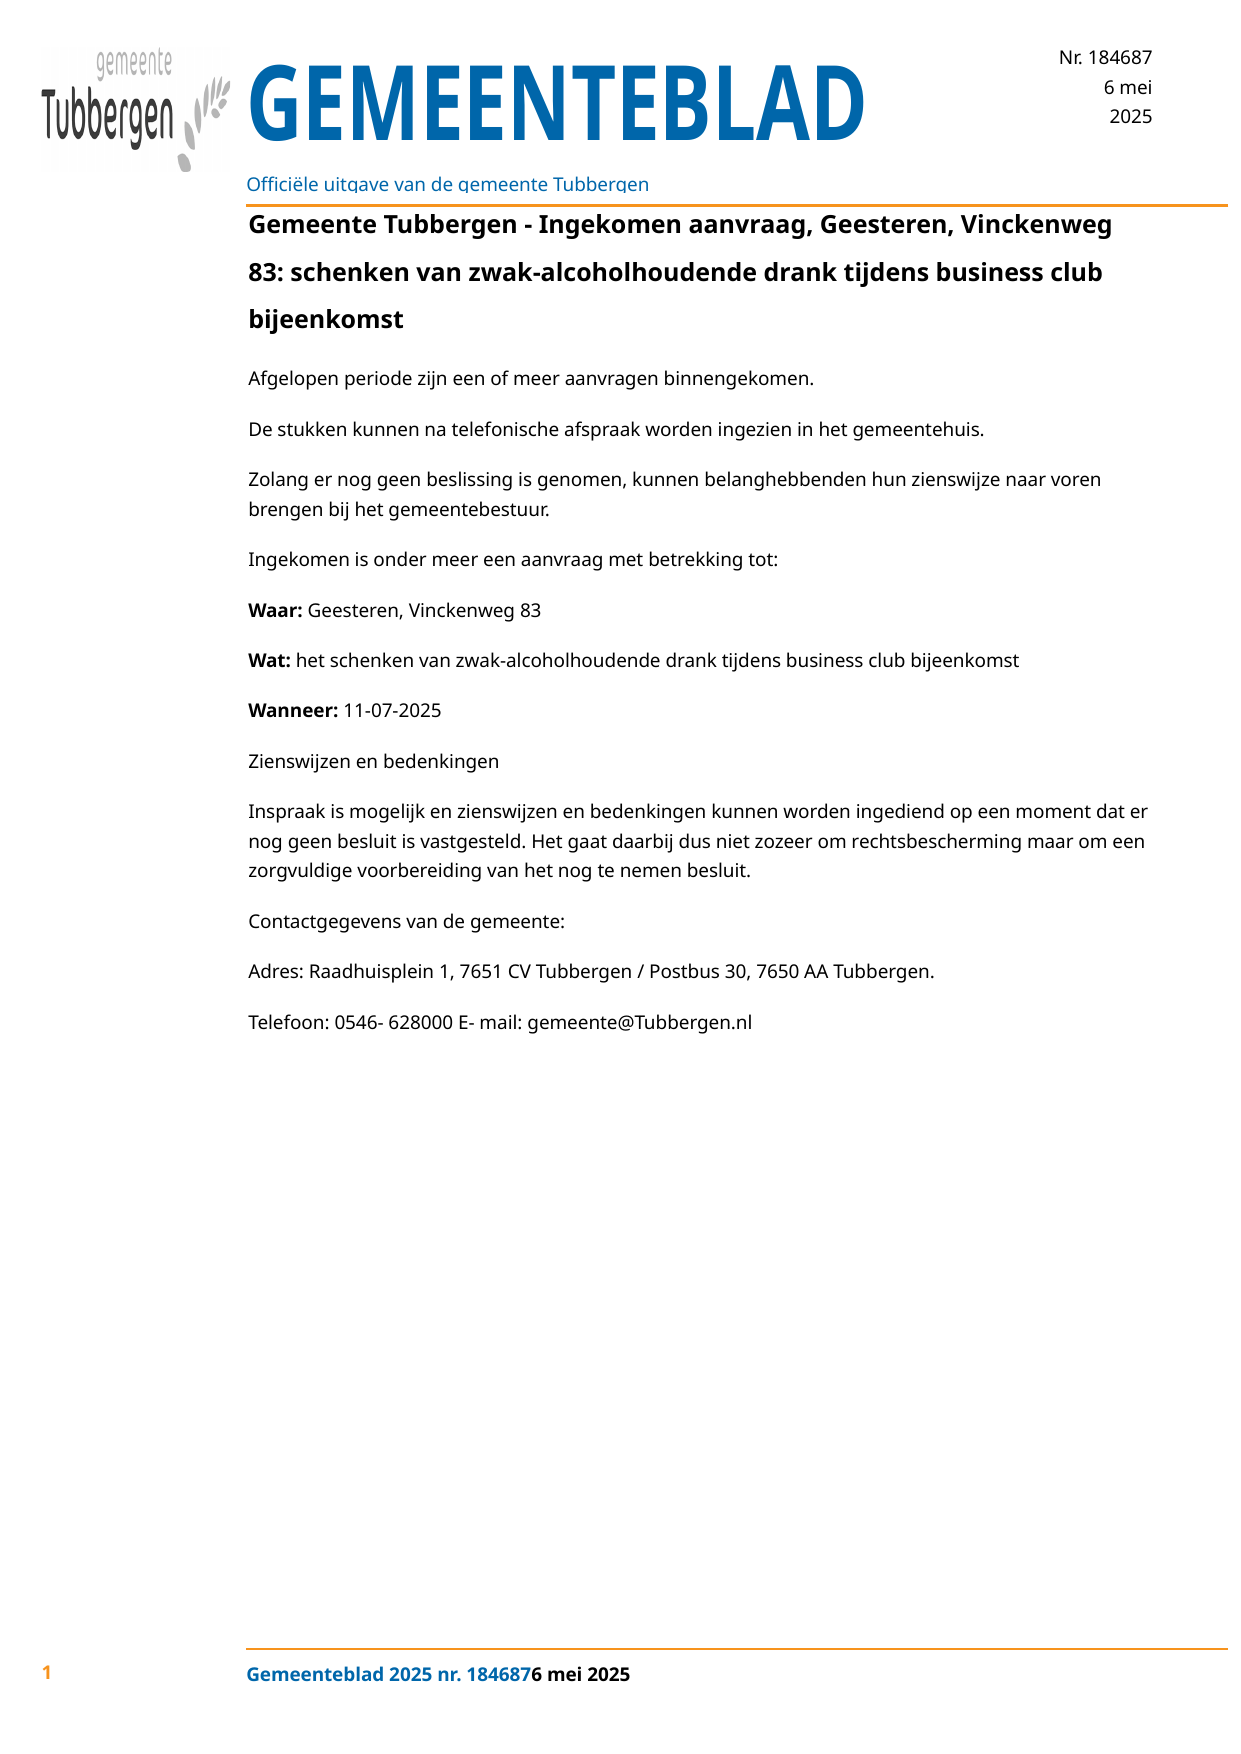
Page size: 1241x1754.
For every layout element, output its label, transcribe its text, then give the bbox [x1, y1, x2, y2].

text Zienswijzen en bedenkingen [248, 748, 1152, 774]
text Waar: Geesteren, Vinckenweg 83 [248, 597, 1152, 622]
text Adres: Raadhuisplein 1, 7651 CV Tubbergen / Postbus 30, 7650 AA Tubbergen. [248, 958, 1152, 984]
text Afgelopen periode zijn een of meer aanvragen binnengekomen. [248, 366, 1152, 391]
text Contactgegevens van de gemeente: [248, 908, 1152, 934]
text Wat: het schenken van zwak-alcoholhoudende drank tijdens business club bijeenkomst [248, 647, 1152, 673]
text Zolang er nog geen beslissing is genomen, kunnen belanghebbenden hun zienswijze naar voren brengen bij het gemeentebestuur. [248, 466, 1152, 522]
text Ingekomen is onder meer een aanvraag met betrekking tot: [248, 546, 1152, 572]
text De stukken kunnen na telefonische afspraak worden ingezien in het gemeentehuis. [248, 416, 1152, 442]
text Inspraak is mogelijk en zienswijzen en bedenkingen kunnen worden ingediend op een moment dat er nog geen besluit is vastgesteld. Het gaat daarbij dus niet zozeer om rechtsbescherming maar om een zorgvuldige voorbereiding van het nog te nemen besluit. [248, 798, 1152, 883]
text Gemeente Tubbergen - Ingekomen aanvraag, Geesteren, Vinckenweg 83: schenken van zwak-alcoholhoudende drank tijdens business club bijeenkomst [248, 207, 1152, 336]
text Telefoon: 0546- 628000 E- mail: gemeente@Tubbergen.nl [248, 1009, 1152, 1034]
picture [41, 47, 231, 172]
text Wanneer: 11-07-2025 [248, 698, 1152, 723]
